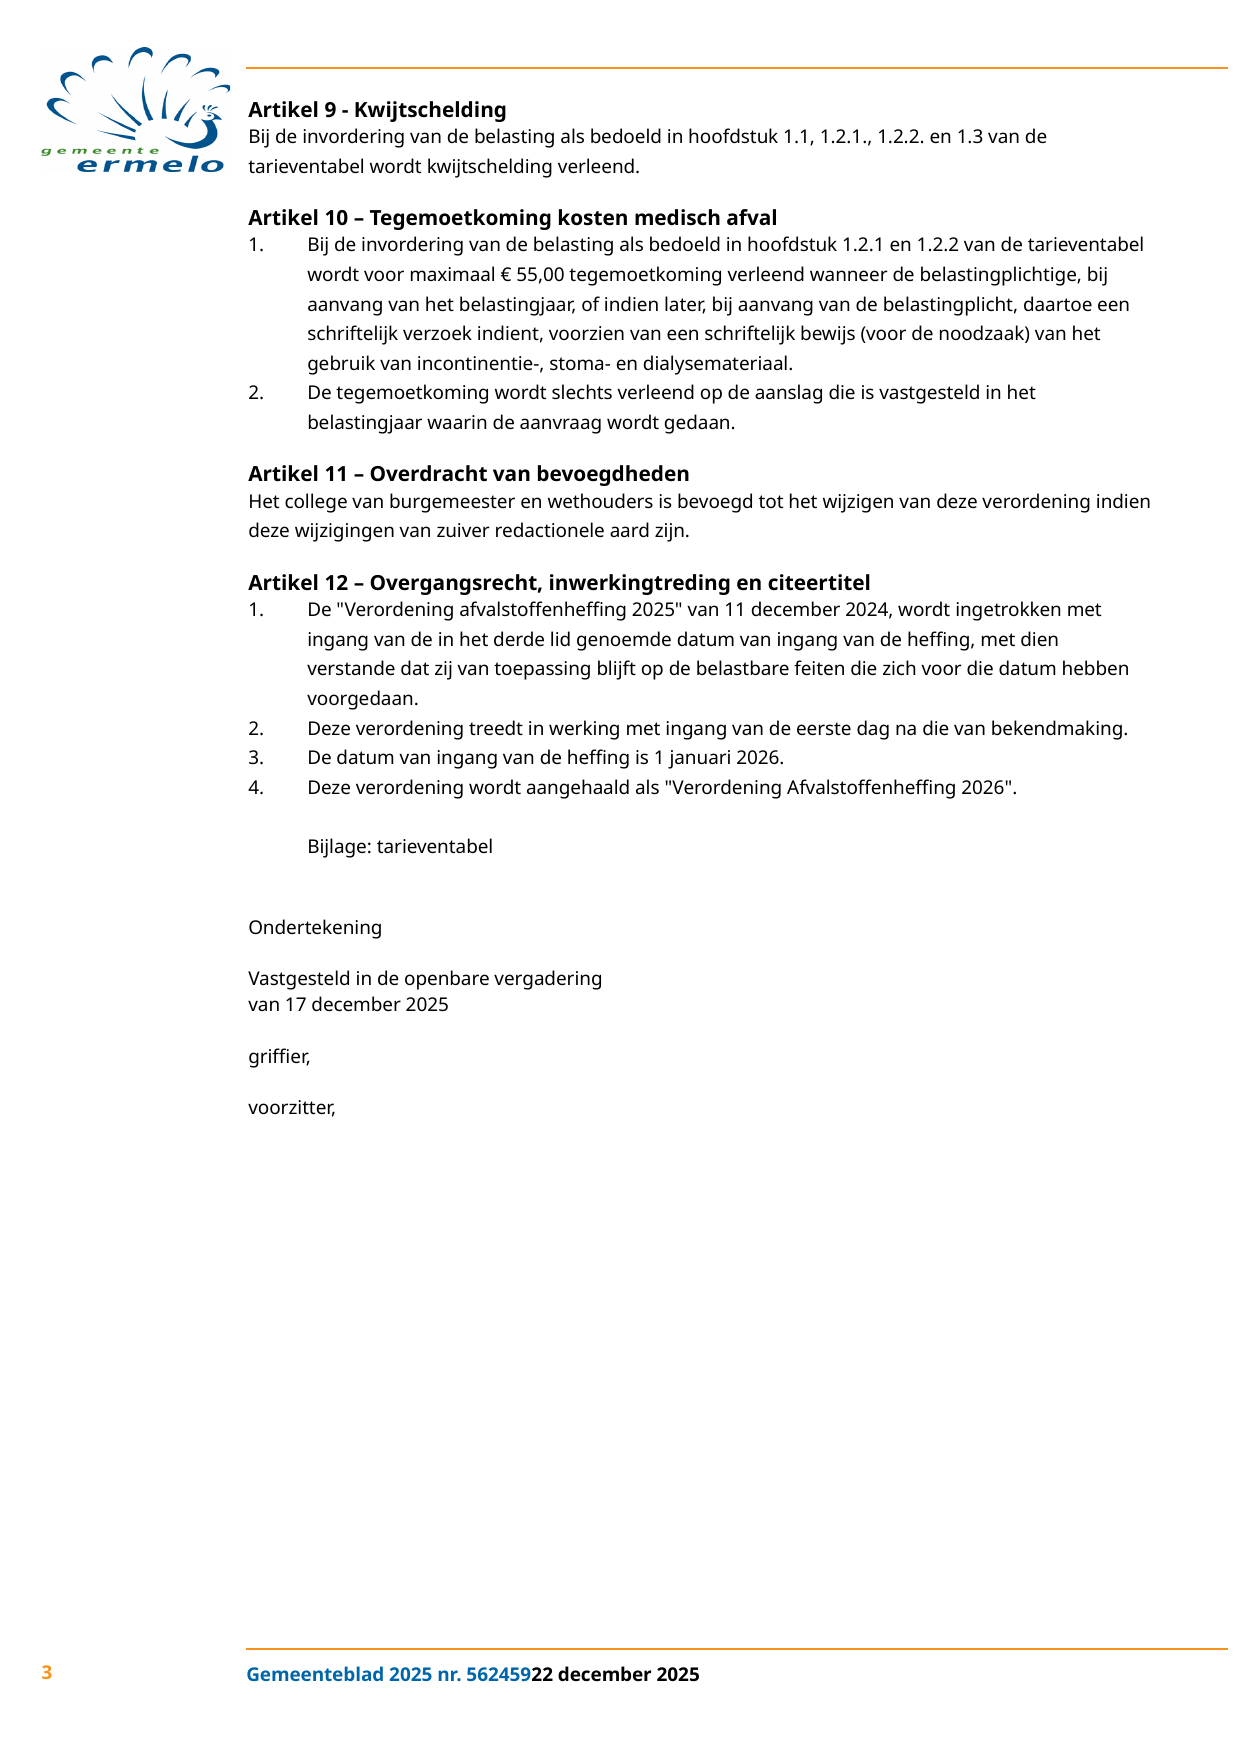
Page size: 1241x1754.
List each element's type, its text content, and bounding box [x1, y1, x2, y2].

text Bij de invordering van de belasting als bedoeld in hoofdstuk 1.1, 1.2.1., 1.2.2. en 1.3 van de tarieventabel wordt kwijtschelding verleend. [248, 123, 1152, 178]
list Bijlage: tarieventabel [248, 833, 1152, 859]
list De datum van ingang van de heffing is 1 januari 2026. [248, 744, 1152, 770]
text Vastgesteld in de openbare vergadering [248, 966, 1152, 991]
list Bij de invordering van de belasting als bedoeld in hoofdstuk 1.2.1 en 1.2.2 van de tarieventabel wordt voor maximaal € 55,00 tegemoetkoming verleend wanneer de belastingplichtige, bij aanvang van het belastingjaar, of indien later, bij aanvang van de belastingplicht, daartoe een schriftelijk verzoek indient, voorzien van een schriftelijk bewijs (voor de noodzaak) van het gebruik van incontinentie-, stoma- en dialysemateriaal. [248, 232, 1152, 376]
text Artikel 12 – Overgangsrecht, inwerkingtreding en citeertitel [248, 568, 1152, 596]
list Deze verordening wordt aangehaald als "Verordening Afvalstoffenheffing 2026". [248, 774, 1152, 800]
list Deze verordening treedt in werking met ingang van de eerste dag na die van bekendmaking. [248, 715, 1152, 741]
text Het college van burgemeester en wethouders is bevoegd tot het wijzigen van deze verordening indien deze wijzigingen van zuiver redactionele aard zijn. [248, 488, 1152, 543]
text griffier, [248, 1043, 1152, 1068]
text Artikel 9 - Kwijtschelding [248, 95, 1152, 123]
text voorzitter, [248, 1094, 1152, 1120]
text Ondertekening [248, 914, 1152, 940]
text Artikel 11 – Overdracht van bevoegdheden [248, 459, 1152, 488]
text Artikel 10 – Tegemoetkoming kosten medisch afval [248, 203, 1152, 232]
list De tegemoetkoming wordt slechts verleend op de aanslag die is vastgesteld in het belastingjaar waarin de aanvraag wordt gedaan. [248, 379, 1152, 435]
picture [41, 47, 231, 172]
text van 17 december 2025 [248, 991, 1152, 1017]
list De "Verordening afvalstoffenheffing 2025" van 11 december 2024, wordt ingetrokken met ingang van de in het derde lid genoemde datum van ingang van de heffing, met dien verstande dat zij van toepassing blijft op de belastbare feiten die zich voor die datum hebben voorgedaan. [248, 596, 1152, 711]
